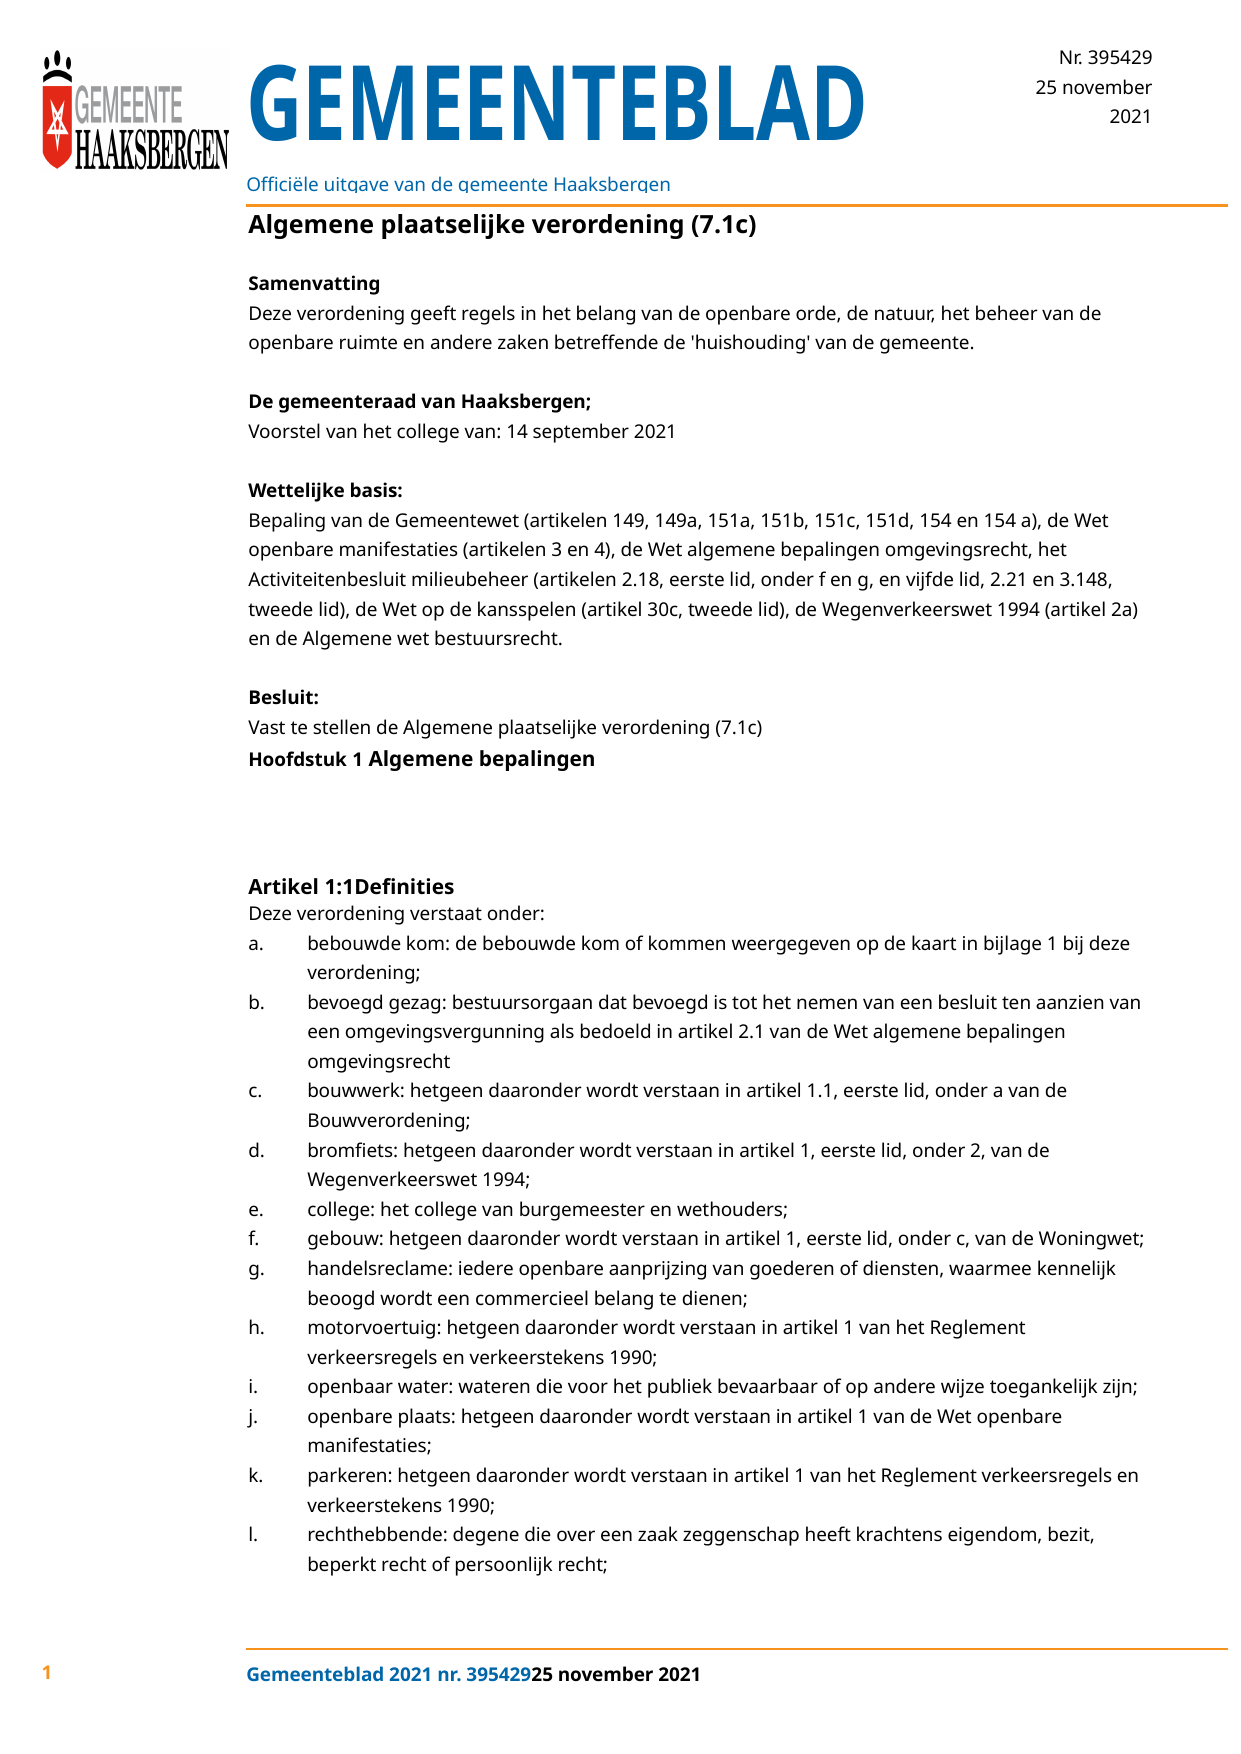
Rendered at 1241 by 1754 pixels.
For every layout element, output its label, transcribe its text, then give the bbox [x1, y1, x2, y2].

list bevoegd gezag: bestuursorgaan dat bevoegd is tot het nemen van een besluit ten aanzien van een omgevingsvergunning als bedoeld in artikel 2.1 van de Wet algemene bepalingen omgevingsrecht [248, 989, 1152, 1074]
list bebouwde kom: de bebouwde kom of kommen weergegeven op de kaart in bijlage 1 bij deze verordening; [248, 930, 1152, 985]
text Voorstel van het college van: 14 september 2021 [248, 418, 1152, 444]
text Deze verordening geeft regels in het belang van de openbare orde, de natuur, het beheer van de openbare ruimte en andere zaken betreffende de 'huishouding' van de gemeente. [248, 300, 1152, 355]
list college: het college van burgemeester en wethouders; [248, 1196, 1152, 1222]
text Wettelijke basis: [248, 477, 1152, 503]
list openbare plaats: hetgeen daaronder wordt verstaan in artikel 1 van de Wet openbare manifestaties; [248, 1403, 1152, 1458]
text Vast te stellen de Algemene plaatselijke verordening (7.1c) [248, 714, 1152, 740]
picture [41, 47, 231, 172]
list parkeren: hetgeen daaronder wordt verstaan in artikel 1 van het Reglement verkeersregels en verkeerstekens 1990; [248, 1462, 1152, 1518]
list bromfiets: hetgeen daaronder wordt verstaan in artikel 1, eerste lid, onder 2, van de Wegenverkeerswet 1994; [248, 1137, 1152, 1192]
text Hoofdstuk 1 Algemene bepalingen [248, 744, 1152, 772]
list handelsreclame: iedere openbare aanprijzing van goederen of diensten, waarmee kennelijk beoogd wordt een commercieel belang te dienen; [248, 1255, 1152, 1311]
text Bepaling van de Gemeentewet (artikelen 149, 149a, 151a, 151b, 151c, 151d, 154 en 154 a), de Wet openbare manifestaties (artikelen 3 en 4), de Wet algemene bepalingen omgevingsrecht, het Activiteitenbesluit milieubeheer (artikelen 2.18, eerste lid, onder f en g, en vijfde lid, 2.21 en 3.148, tweede lid), de Wet op de kansspelen (artikel 30c, tweede lid), de Wegenverkeerswet 1994 (artikel 2a) en de Algemene wet bestuursrecht. [248, 507, 1152, 651]
list motorvoertuig: hetgeen daaronder wordt verstaan in artikel 1 van het Reglement verkeersregels en verkeerstekens 1990; [248, 1314, 1152, 1370]
list bouwwerk: hetgeen daaronder wordt verstaan in artikel 1.1, eerste lid, onder a van de Bouwverordening; [248, 1078, 1152, 1133]
text Besluit: [248, 684, 1152, 710]
text Deze verordening verstaat onder: [248, 900, 1152, 926]
text Artikel 1:1Definities [248, 872, 1152, 900]
text Algemene plaatselijke verordening (7.1c) [248, 207, 1152, 241]
text Samenvatting [248, 270, 1152, 296]
list rechthebbende: degene die over een zaak zeggenschap heeft krachtens eigendom, bezit, beperkt recht of persoonlijk recht; [248, 1521, 1152, 1577]
list openbaar water: wateren die voor het publiek bevaarbaar of op andere wijze toegankelijk zijn; [248, 1373, 1152, 1399]
text De gemeenteraad van Haaksbergen; [248, 389, 1152, 414]
list gebouw: hetgeen daaronder wordt verstaan in artikel 1, eerste lid, onder c, van de Woningwet; [248, 1226, 1152, 1251]
